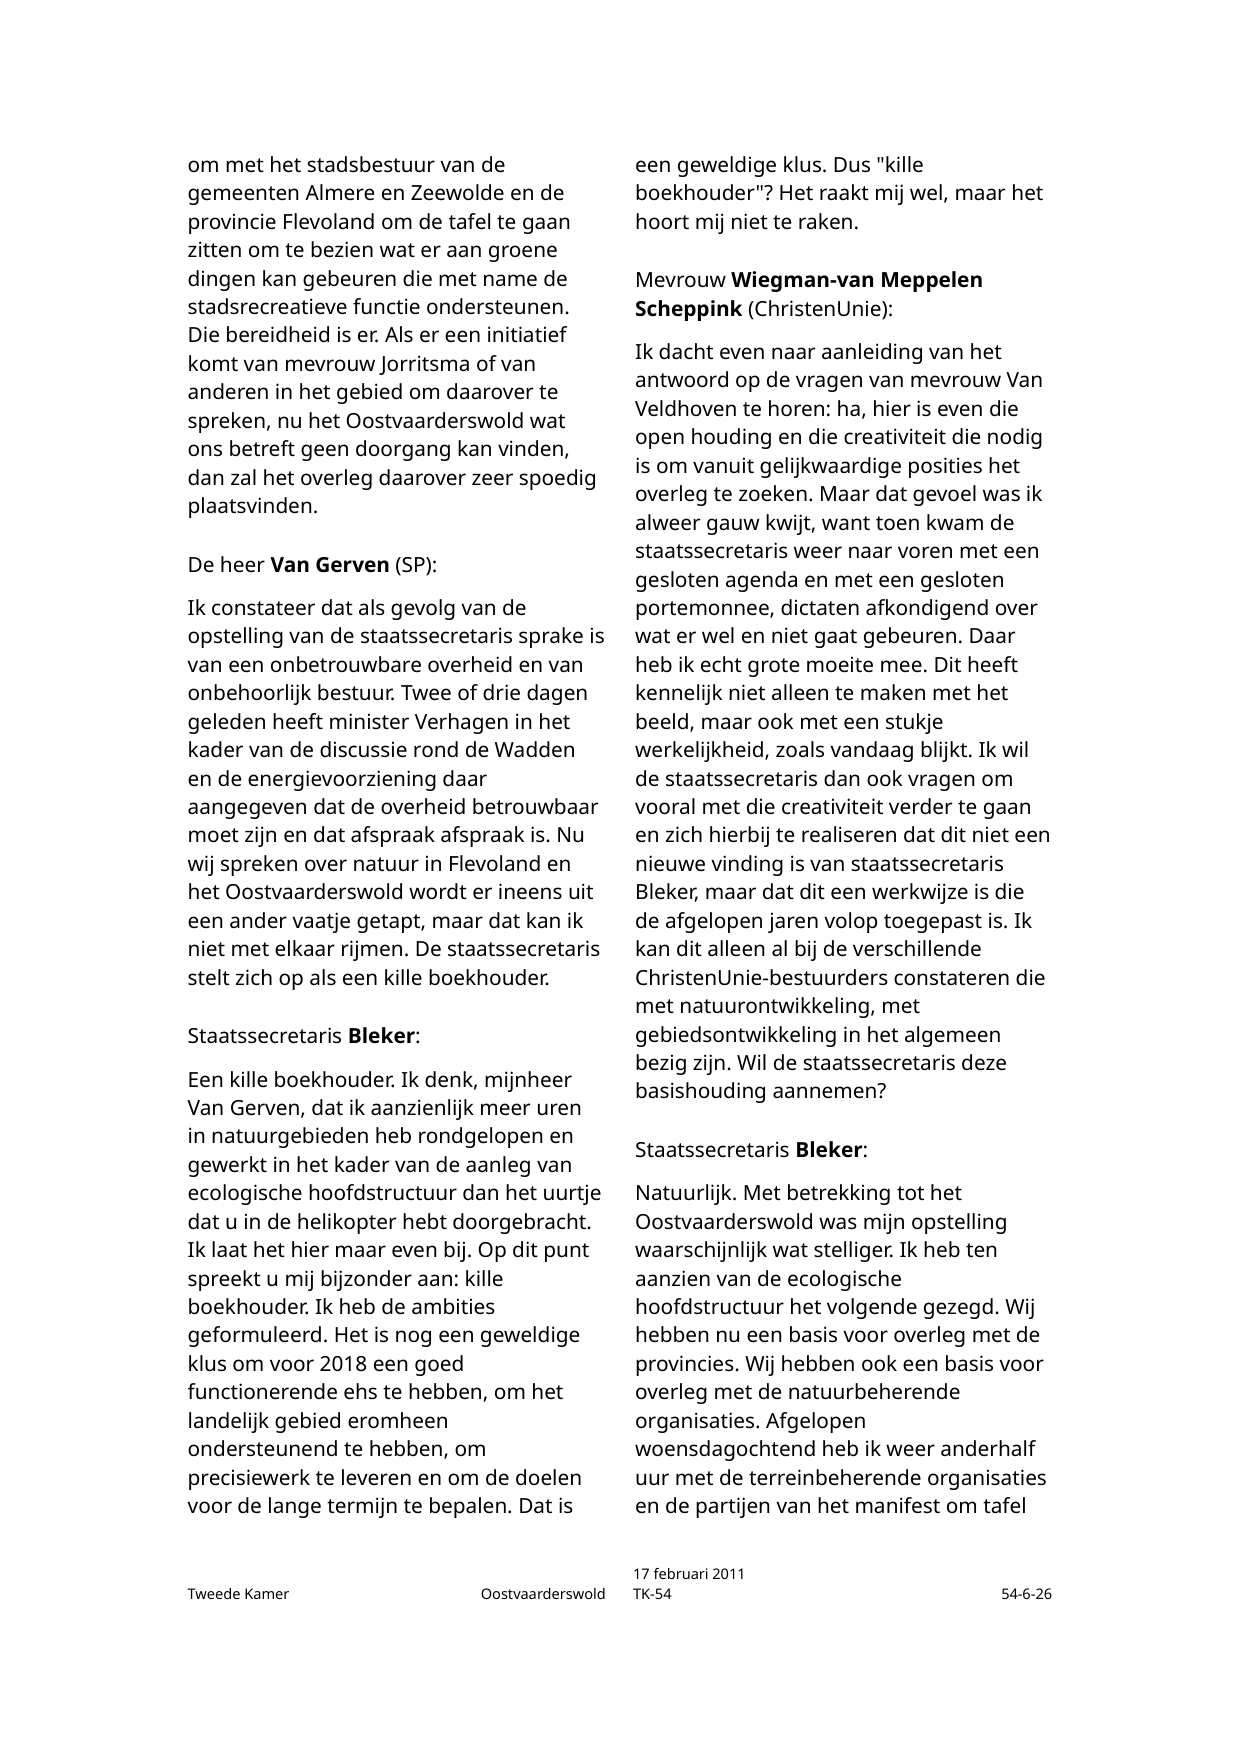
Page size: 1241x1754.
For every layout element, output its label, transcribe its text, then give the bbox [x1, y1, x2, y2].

text Staatssecretaris Bleker: [187, 1021, 605, 1050]
text De heer Van Gerven (SP): [187, 550, 605, 578]
text Ik dacht even naar aanleiding van het antwoord op de vragen van mevrouw Van Veldhoven te horen: ha, hier is even die open houding en die creativiteit die nodig is om vanuit gelijkwaardige posities het overleg te zoeken. Maar dat gevoel was ik alweer gauw kwijt, want toen kwam de staatssecretaris weer naar voren met een gesloten agenda en met een gesloten portemonnee, dictaten afkondigend over wat er wel en niet gaat gebeuren. Daar heb ik echt grote moeite mee. Dit heeft kennelijk niet alleen te maken met het beeld, maar ook met een stukje werkelijkheid, zoals vandaag blijkt. Ik wil de staatssecretaris dan ook vragen om vooral met die creativiteit verder te gaan en zich hierbij te realiseren dat dit niet een nieuwe vinding is van staatssecretaris Bleker, maar dat dit een werkwijze is die de afgelopen jaren volop toegepast is. Ik kan dit alleen al bij de verschillende ChristenUnie-bestuurders constateren die met natuurontwikkeling, met gebiedsontwikkeling in het algemeen bezig zijn. Wil de staatssecretaris deze basishouding aannemen? [635, 337, 1053, 1105]
text een geweldige klus. Dus "kille boekhouder"? Het raakt mij wel, maar het hoort mij niet te raken. [635, 150, 1053, 235]
text Natuurlijk. Met betrekking tot het Oostvaarderswold was mijn opstelling waarschijnlijk wat stelliger. Ik heb ten aanzien van de ecologische hoofdstructuur het volgende gezegd. Wij hebben nu een basis voor overleg met de provincies. Wij hebben ook een basis voor overleg met de natuurbeherende organisaties. Afgelopen woensdagochtend heb ik weer anderhalf uur met de terreinbeherende organisaties en de partijen van het manifest om tafel [635, 1178, 1053, 1520]
text Mevrouw Wiegman-van Meppelen Scheppink (ChristenUnie): [635, 265, 1053, 322]
text om met het stadsbestuur van de gemeenten Almere en Zeewolde en de provincie Flevoland om de tafel te gaan zitten om te bezien wat er aan groene dingen kan gebeuren die met name de stadsrecreatieve functie ondersteunen. Die bereidheid is er. Als er een initiatief komt van mevrouw Jorritsma of van anderen in het gebied om daarover te spreken, nu het Oostvaarderswold wat ons betreft geen doorgang kan vinden, dan zal het overleg daarover zeer spoedig plaatsvinden. [187, 150, 605, 520]
text Staatssecretaris Bleker: [635, 1135, 1053, 1163]
text Ik constateer dat als gevolg van de opstelling van de staatssecretaris sprake is van een onbetrouwbare overheid en van onbehoorlijk bestuur. Twee of drie dagen geleden heeft minister Verhagen in het kader van de discussie rond de Wadden en de energievoorziening daar aangegeven dat de overheid betrouwbaar moet zijn en dat afspraak afspraak is. Nu wij spreken over natuur in Flevoland en het Oostvaarderswold wordt er ineens uit een ander vaatje getapt, maar dat kan ik niet met elkaar rijmen. De staatssecretaris stelt zich op als een kille boekhouder. [187, 593, 605, 991]
text Een kille boekhouder. Ik denk, mijnheer Van Gerven, dat ik aanzienlijk meer uren in natuurgebieden heb rondgelopen en gewerkt in het kader van de aanleg van ecologische hoofdstructuur dan het uurtje dat u in de helikopter hebt doorgebracht. Ik laat het hier maar even bij. Op dit punt spreekt u mij bijzonder aan: kille boekhouder. Ik heb de ambities geformuleerd. Het is nog een geweldige klus om voor 2018 een goed functionerende ehs te hebben, om het landelijk gebied eromheen ondersteunend te hebben, om precisiewerk te leveren en om de doelen voor de lange termijn te bepalen. Dat is [187, 1065, 605, 1520]
